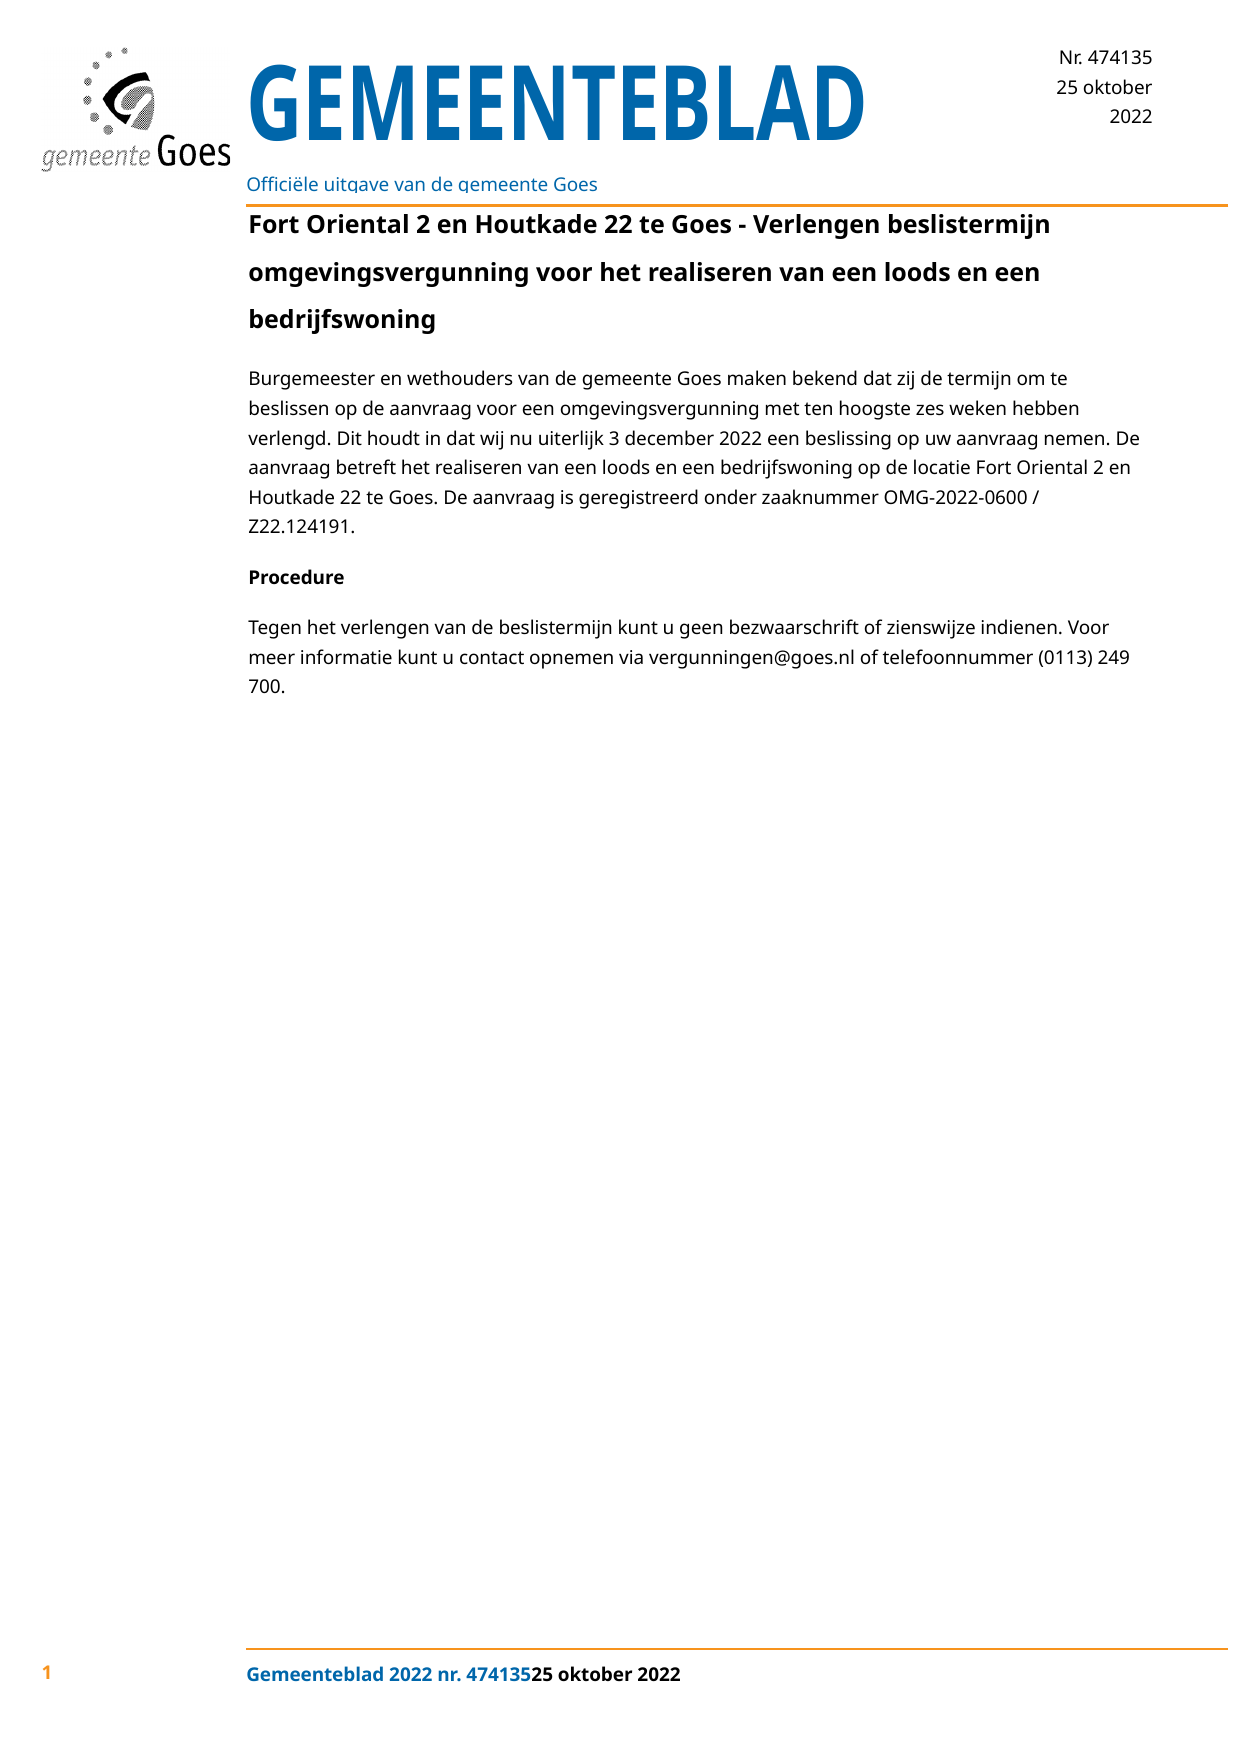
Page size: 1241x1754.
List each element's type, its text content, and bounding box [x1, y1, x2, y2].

text Fort Oriental 2 en Houtkade 22 te Goes - Verlengen beslistermijn omgevingsvergunning voor het realiseren van een loods en een bedrijfswoning [248, 207, 1152, 336]
text Burgemeester en wethouders van de gemeente Goes maken bekend dat zij de termijn om te beslissen op de aanvraag voor een omgevingsvergunning met ten hoogste zes weken hebben verlengd. Dit houdt in dat wij nu uiterlijk 3 december 2022 een beslissing op uw aanvraag nemen. De aanvraag betreft het realiseren van een loods en een bedrijfswoning op de locatie Fort Oriental 2 en Houtkade 22 te Goes. De aanvraag is geregistreerd onder zaaknummer OMG-2022-0600 / Z22.124191. [248, 366, 1152, 539]
text Procedure [248, 564, 1152, 589]
text Tegen het verlengen van de beslistermijn kunt u geen bezwaarschrift of zienswijze indienen. Voor meer informatie kunt u contact opnemen via vergunningen@goes.nl of telefoonnummer (0113) 249 700. [248, 614, 1152, 699]
picture [41, 47, 231, 172]
